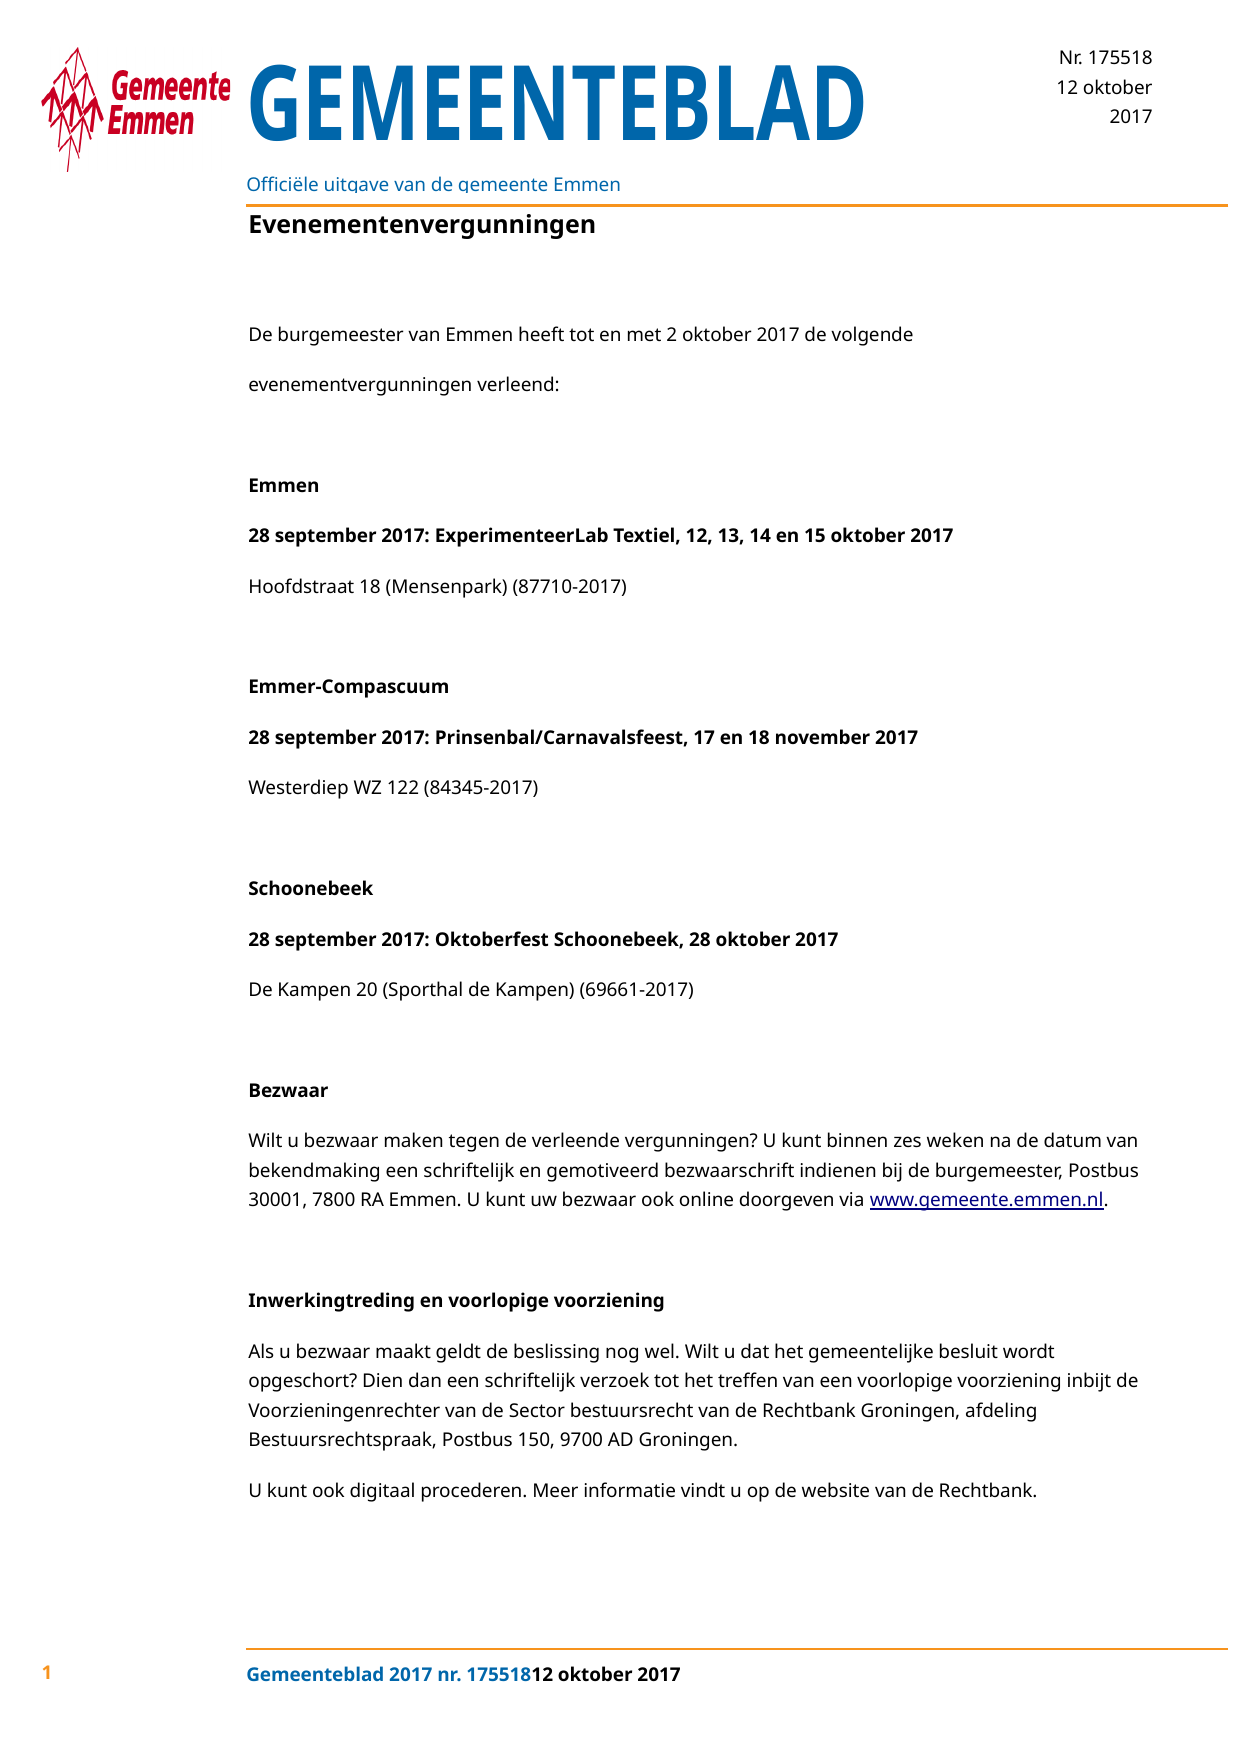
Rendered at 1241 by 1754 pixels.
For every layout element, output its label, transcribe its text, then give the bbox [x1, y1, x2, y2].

text Als u bezwaar maakt geldt de beslissing nog wel. Wilt u dat het gemeentelijke besluit wordt opgeschort? Dien dan een schriftelijk verzoek tot het treffen van een voorlopige voorziening inbijt de Voorzieningenrechter van de Sector bestuursrecht van de Rechtbank Groningen, afdeling Bestuursrechtspraak, Postbus 150, 9700 AD Groningen. [248, 1338, 1152, 1452]
text Westerdiep WZ 122 (84345-2017) [248, 774, 1152, 800]
text 28 september 2017: ExperimenteerLab Textiel, 12, 13, 14 en 15 oktober 2017 [248, 522, 1152, 548]
text Bezwaar [248, 1077, 1152, 1103]
text Hoofdstraat 18 (Mensenpark) (87710-2017) [248, 573, 1152, 598]
text Wilt u bezwaar maken tegen de verleende vergunningen? U kunt binnen zes weken na de datum van bekendmaking een schriftelijk en gemotiveerd bezwaarschrift indienen bij de burgemeester, Postbus 30001, 7800 RA Emmen. U kunt uw bezwaar ook online doorgeven via www.gemeente.emmen.nl. [248, 1127, 1152, 1212]
text U kunt ook digitaal procederen. Meer informatie vindt u op de website van de Rechtbank. [248, 1477, 1152, 1503]
text evenementvergunningen verleend: [248, 371, 1152, 397]
text Schoonebeek [248, 875, 1152, 901]
text 28 september 2017: Oktoberfest Schoonebeek, 28 oktober 2017 [248, 926, 1152, 951]
text Evenementenvergunningen [248, 207, 1152, 241]
text De burgemeester van Emmen heeft tot en met 2 oktober 2017 de volgende [248, 321, 1152, 346]
text 28 september 2017: Prinsenbal/Carnavalsfeest, 17 en 18 november 2017 [248, 724, 1152, 750]
text De Kampen 20 (Sporthal de Kampen) (69661-2017) [248, 976, 1152, 1002]
picture [41, 47, 231, 172]
text Emmen [248, 472, 1152, 498]
text Inwerkingtreding en voorlopige voorziening [248, 1287, 1152, 1313]
text Emmer-Compascuum [248, 674, 1152, 699]
